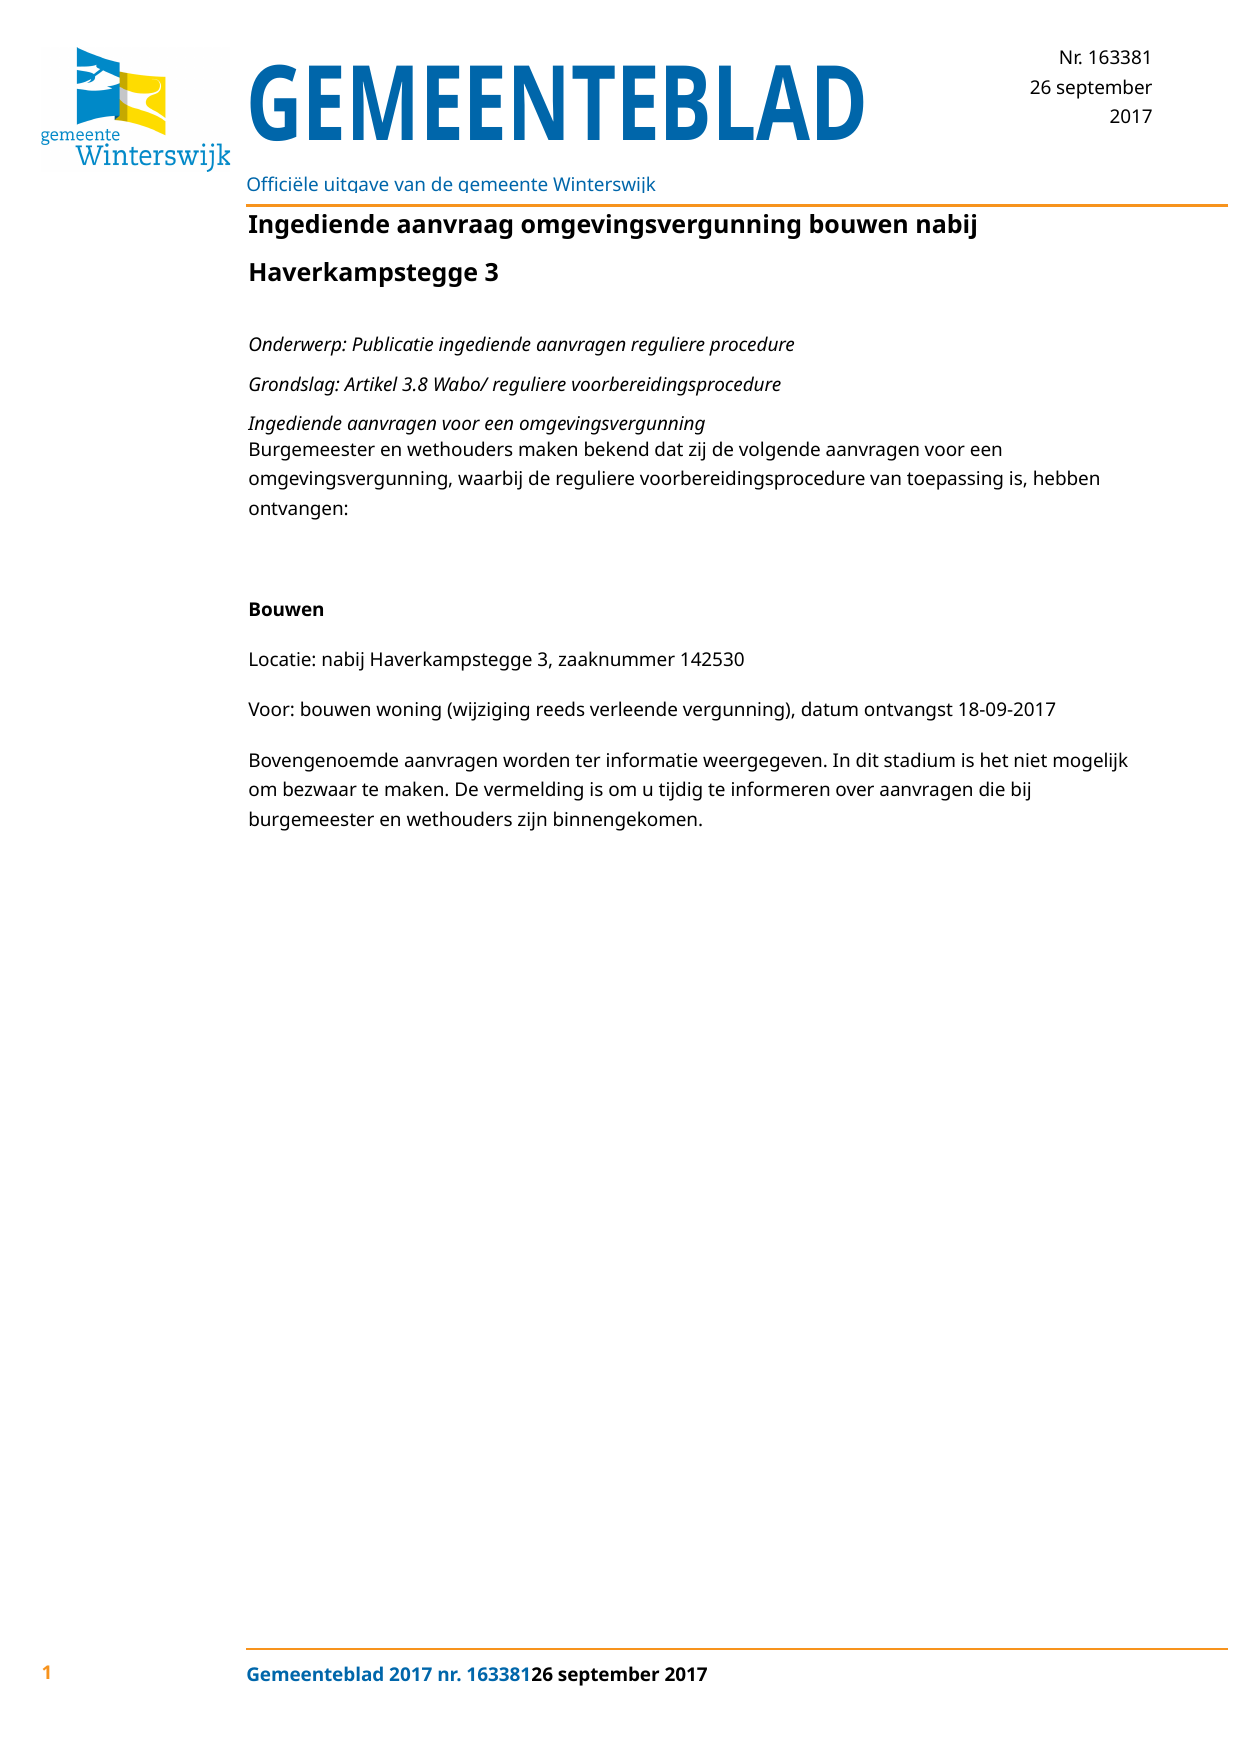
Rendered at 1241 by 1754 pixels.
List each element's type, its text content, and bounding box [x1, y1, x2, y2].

picture [41, 47, 231, 172]
text Ingediende aanvraag omgevingsvergunning bouwen nabij Haverkampstegge 3 [248, 207, 1152, 288]
text Burgemeester en wethouders maken bekend dat zij de volgende aanvragen voor een omgevingsvergunning, waarbij de reguliere voorbereidingsprocedure van toepassing is, hebben ontvangen: [248, 436, 1152, 521]
text Grondslag: Artikel 3.8 Wabo/ reguliere voorbereidingsprocedure [248, 371, 1152, 396]
text Ingediende aanvragen voor een omgevingsvergunning [248, 410, 1152, 436]
text Bouwen [248, 596, 1152, 621]
text Onderwerp: Publicatie ingediende aanvragen reguliere procedure [248, 331, 1152, 357]
text Locatie: nabij Haverkampstegge 3, zaaknummer 142530 [248, 646, 1152, 672]
text Bovengenoemde aanvragen worden ter informatie weergegeven. In dit stadium is het niet mogelijk om bezwaar te maken. De vermelding is om u tijdig te informeren over aanvragen die bij burgemeester en wethouders zijn binnengekomen. [248, 747, 1152, 832]
picture [225, 153, 231, 162]
text Voor: bouwen woning (wijziging reeds verleende vergunning), datum ontvangst 18-09-2017 [248, 697, 1152, 722]
